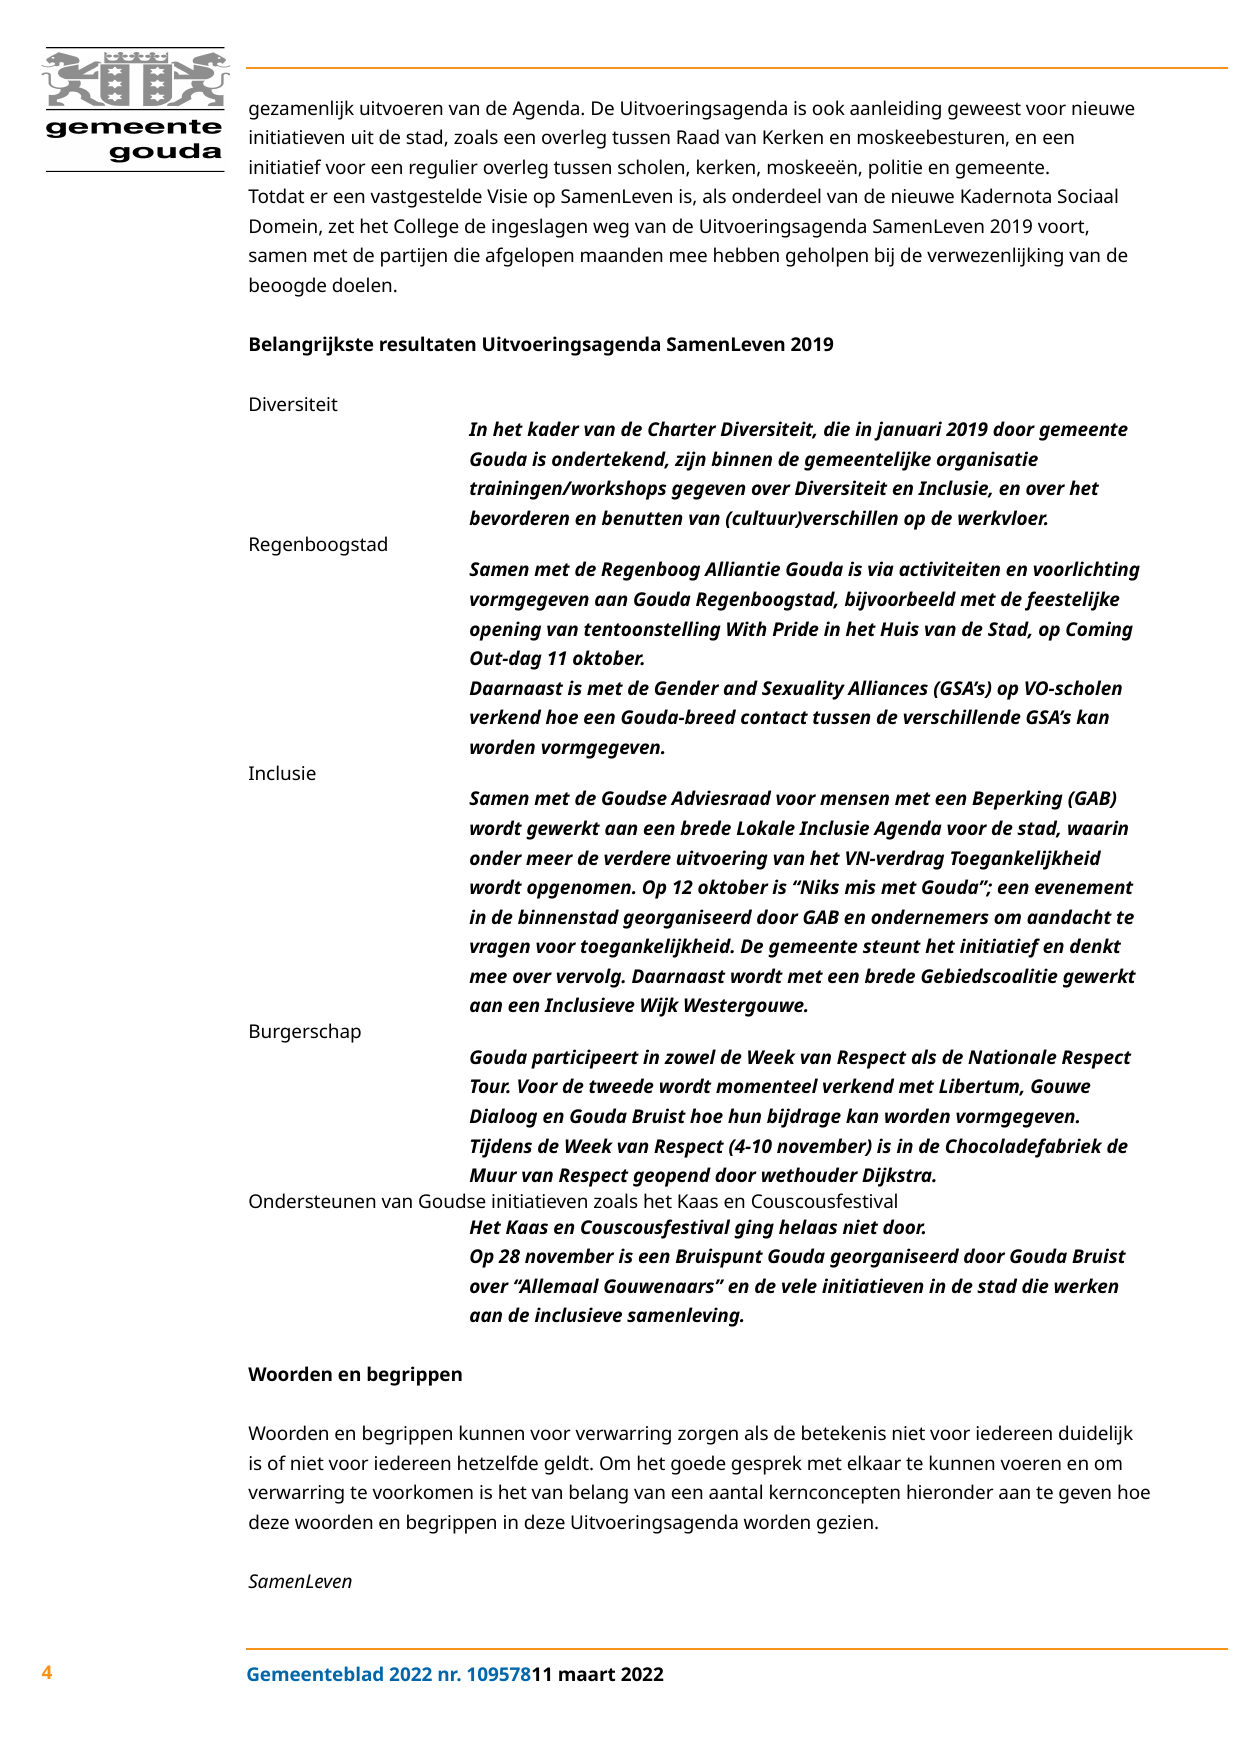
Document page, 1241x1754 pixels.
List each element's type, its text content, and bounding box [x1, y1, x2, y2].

text Woorden en begrippen kunnen voor verwarring zorgen als de betekenis niet voor iedereen duidelijk is of niet voor iedereen hetzelfde geldt. Om het goede gesprek met elkaar te kunnen voeren en om verwarring te voorkomen is het van belang van een aantal kernconcepten hieronder aan te geven hoe deze woorden en begrippen in deze Uitvoeringsagenda worden gezien. [248, 1420, 1152, 1535]
table_cell Gouda participeert in zowel de Week van Respect als de Nationale Respect Tour. Voor de tweede wordt momenteel verkend met Libertum, Gouwe Dialoog en Gouda Bruist hoe hun bijdrage kan worden vormgegeven. Tijdens de Week van Respect (4-10 november) is in de Chocoladefabriek de Muur van Respect geopend door wethouder Dijkstra. [469, 1044, 1152, 1188]
table_cell In het kader van de Charter Diversiteit, die in januari 2019 door gemeente Gouda is ondertekend, zijn binnen de gemeentelijke organisatie trainingen/workshops gegeven over Diversiteit en Inclusie, en over het bevorderen en benutten van (cultuur)verschillen op de werkvloer. [469, 416, 1152, 531]
table_cell Burgerschap [248, 1019, 1152, 1044]
table_cell Regenboogstad [248, 531, 1152, 557]
table_cell [248, 416, 469, 531]
text Belangrijkste resultaten Uitvoeringsagenda SamenLeven 2019 [248, 331, 1152, 357]
text SamenLeven [248, 1568, 1152, 1594]
text Totdat er een vastgestelde Visie op SamenLeven is, als onderdeel van de nieuwe Kadernota Sociaal Domein, zet het College de ingeslagen weg van de Uitvoeringsagenda SamenLeven 2019 voort, samen met de partijen die afgelopen maanden mee hebben geholpen bij de verwezenlijking van de beoogde doelen. [248, 183, 1152, 298]
table_cell Het Kaas en Couscousfestival ging helaas niet door. Op 28 november is een Bruispunt Gouda georganiseerd door Gouda Bruist over “Allemaal Gouwenaars” en de vele initiatieven in de stad die werken aan de inclusieve samenleving. [469, 1214, 1152, 1328]
table_cell [248, 1044, 469, 1188]
table_cell [248, 1214, 469, 1328]
table_cell [248, 786, 469, 1018]
table_cell Samen met de Regenboog Alliantie Gouda is via activiteiten en voorlichting vormgegeven aan Gouda Regenboogstad, bijvoorbeeld met de feestelijke opening van tentoonstelling With Pride in het Huis van de Stad, op Coming Out-dag 11 oktober. Daarnaast is met de Gender and Sexuality Alliances (GSA’s) op VO-scholen verkend hoe een Gouda-breed contact tussen de verschillende GSA’s kan worden vormgegeven. [469, 557, 1152, 760]
picture [41, 47, 231, 172]
table_cell Ondersteunen van Goudse initiatieven zoals het Kaas en Couscousfestival [248, 1188, 1152, 1214]
text Woorden en begrippen [248, 1361, 1152, 1387]
text gezamenlijk uitvoeren van de Agenda. De Uitvoeringsagenda is ook aanleiding geweest voor nieuwe initiatieven uit de stad, zoals een overleg tussen Raad van Kerken en moskeebesturen, en een initiatief voor een regulier overleg tussen scholen, kerken, moskeeën, politie en gemeente. [248, 95, 1152, 180]
table_cell Samen met de Goudse Adviesraad voor mensen met een Beperking (GAB) wordt gewerkt aan een brede Lokale Inclusie Agenda voor de stad, waarin onder meer de verdere uitvoering van het VN-verdrag Toegankelijkheid wordt opgenomen. Op 12 oktober is “Niks mis met Gouda”; een evenement in de binnenstad georganiseerd door GAB en ondernemers om aandacht te vragen voor toegankelijkheid. De gemeente steunt het initiatief en denkt mee over vervolg. Daarnaast wordt met een brede Gebiedscoalitie gewerkt aan een Inclusieve Wijk Westergouwe. [469, 786, 1152, 1018]
table_cell [248, 557, 469, 760]
table_header Diversiteit [248, 391, 1152, 416]
table_cell Inclusie [248, 760, 1152, 786]
